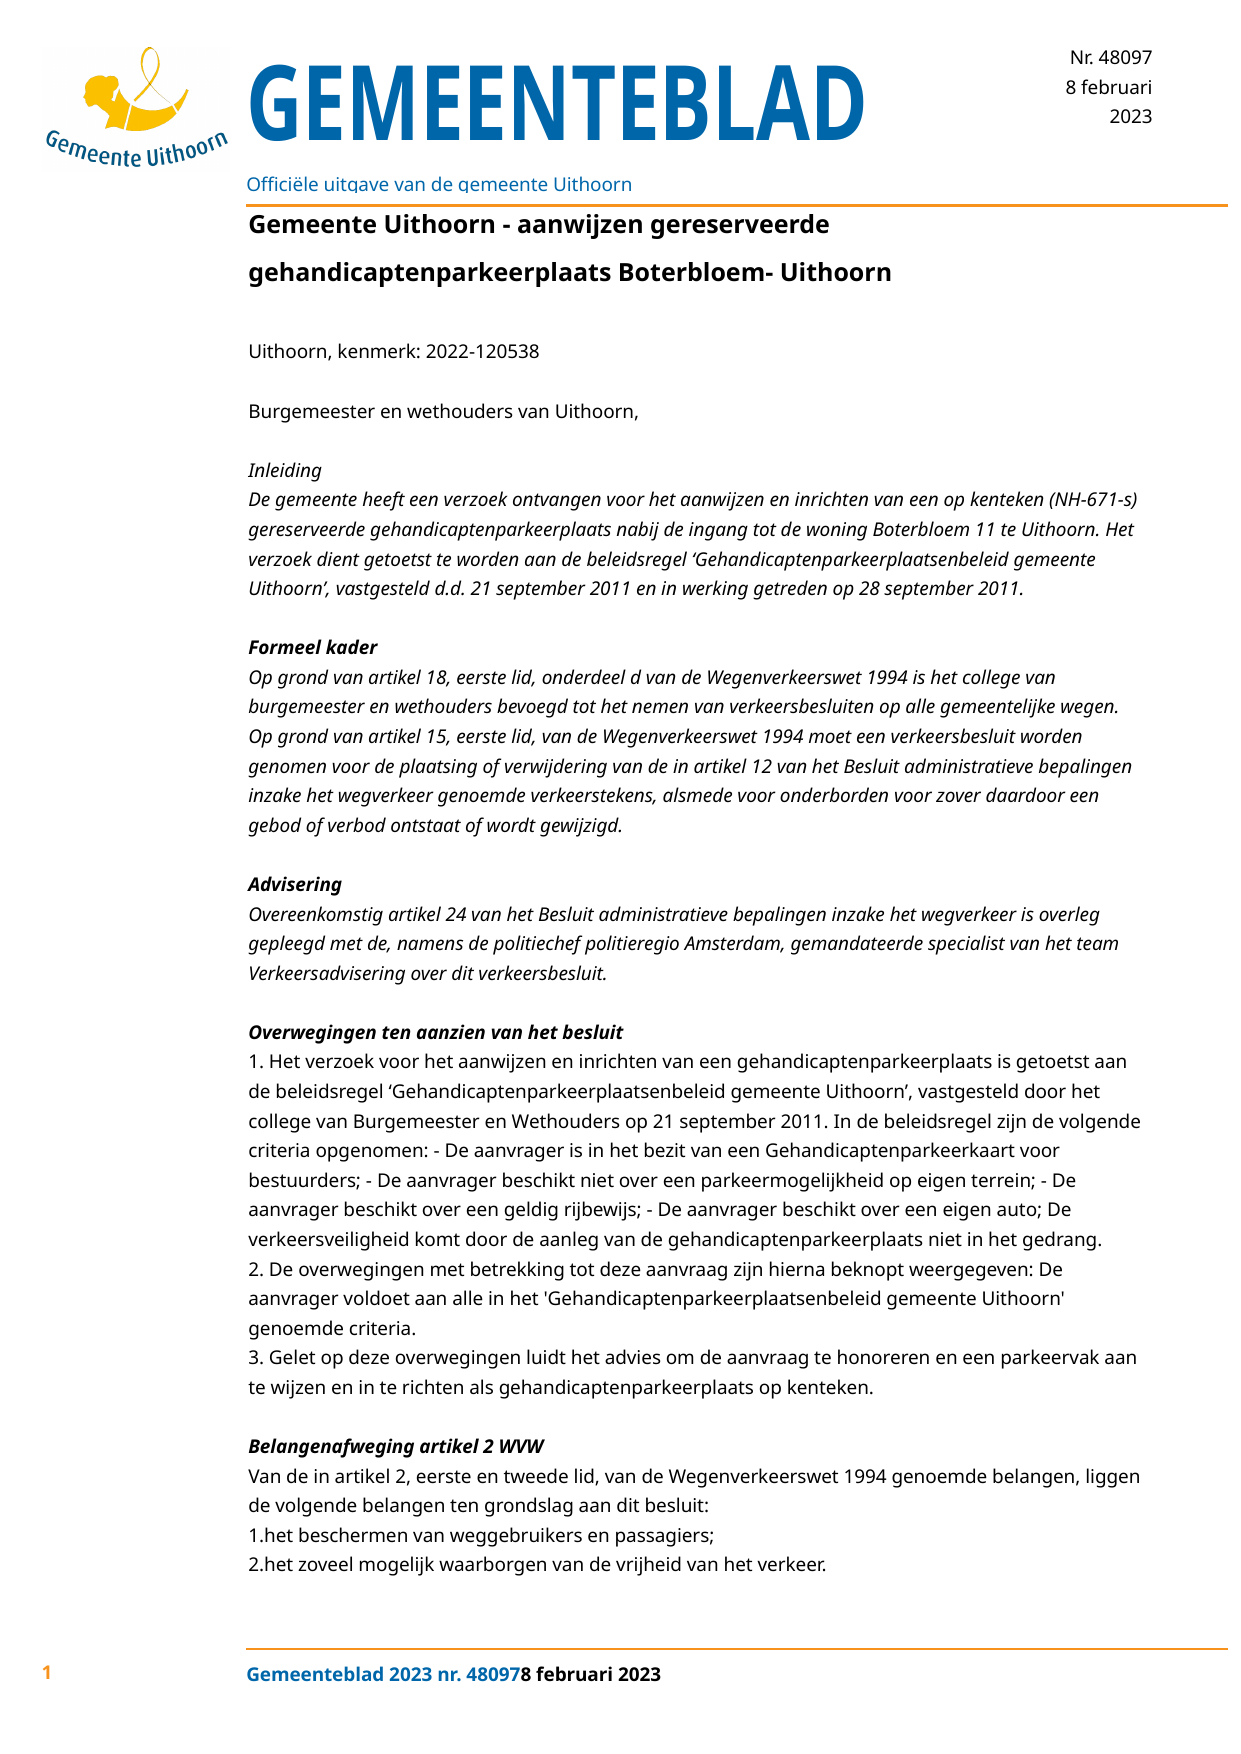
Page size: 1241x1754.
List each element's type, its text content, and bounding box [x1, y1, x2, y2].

text Op grond van artikel 18, eerste lid, onderdeel d van de Wegenverkeerswet 1994 is het college van burgemeester en wethouders bevoegd tot het nemen van verkeersbesluiten op alle gemeentelijke wegen. [248, 664, 1152, 719]
text Advisering [248, 871, 1152, 897]
text 1. Het verzoek voor het aanwijzen en inrichten van een gehandicaptenparkeerplaats is getoetst aan de beleidsregel ‘Gehandicaptenparkeerplaatsenbeleid gemeente Uithoorn’, vastgesteld door het college van Burgemeester en Wethouders op 21 september 2011. In de beleidsregel zijn de volgende criteria opgenomen: - De aanvrager is in het bezit van een Gehandicaptenparkeerkaart voor bestuurders; - De aanvrager beschikt niet over een parkeermogelijkheid op eigen terrein; - De aanvrager beschikt over een geldig rijbewijs; - De aanvrager beschikt over een eigen auto; De verkeersveiligheid komt door de aanleg van de gehandicaptenparkeerplaats niet in het gedrang. [248, 1049, 1152, 1252]
text Van de in artikel 2, eerste en tweede lid, van de Wegenverkeerswet 1994 genoemde belangen, liggen de volgende belangen ten grondslag aan dit besluit: [248, 1463, 1152, 1518]
text Op grond van artikel 15, eerste lid, van de Wegenverkeerswet 1994 moet een verkeersbesluit worden genomen voor de plaatsing of verwijdering van de in artikel 12 van het Besluit administratieve bepalingen inzake het wegverkeer genoemde verkeerstekens, alsmede voor onderborden voor zover daardoor een gebod of verbod ontstaat of wordt gewijzigd. [248, 723, 1152, 838]
text Burgemeester en wethouders van Uithoorn, [248, 398, 1152, 423]
text Uithoorn, kenmerk: 2022-120538 [248, 339, 1152, 364]
picture [41, 47, 231, 172]
text Overeenkomstig artikel 24 van het Besluit administratieve bepalingen inzake het wegverkeer is overleg gepleegd met de, namens de politiechef politieregio Amsterdam, gemandateerde specialist van het team Verkeersadvisering over dit verkeersbesluit. [248, 901, 1152, 986]
text De gemeente heeft een verzoek ontvangen voor het aanwijzen en inrichten van een op kenteken (NH-671-s) gereserveerde gehandicaptenparkeerplaats nabij de ingang tot de woning Boterbloem 11 te Uithoorn. Het verzoek dient getoetst te worden aan de beleidsregel ‘Gehandicaptenparkeerplaatsenbeleid gemeente Uithoorn’, vastgesteld d.d. 21 september 2011 en in werking getreden op 28 september 2011. [248, 487, 1152, 601]
text 2. De overwegingen met betrekking tot deze aanvraag zijn hierna beknopt weergegeven: De aanvrager voldoet aan alle in het 'Gehandicaptenparkeerplaatsenbeleid gemeente Uithoorn' genoemde criteria. [248, 1256, 1152, 1341]
text 1.het beschermen van weggebruikers en passagiers; [248, 1522, 1152, 1548]
text Formeel kader [248, 634, 1152, 660]
text Inleiding [248, 457, 1152, 483]
text 2.het zoveel mogelijk waarborgen van de vrijheid van het verkeer. [248, 1552, 1152, 1577]
text 3. Gelet op deze overwegingen luidt het advies om de aanvraag te honoreren en een parkeervak aan te wijzen en in te richten als gehandicaptenparkeerplaats op kenteken. [248, 1344, 1152, 1400]
text Overwegingen ten aanzien van het besluit [248, 1019, 1152, 1045]
text Belangenafweging artikel 2 WVW [248, 1433, 1152, 1459]
text Gemeente Uithoorn - aanwijzen gereserveerde gehandicaptenparkeerplaats Boterbloem- Uithoorn [248, 207, 1152, 288]
